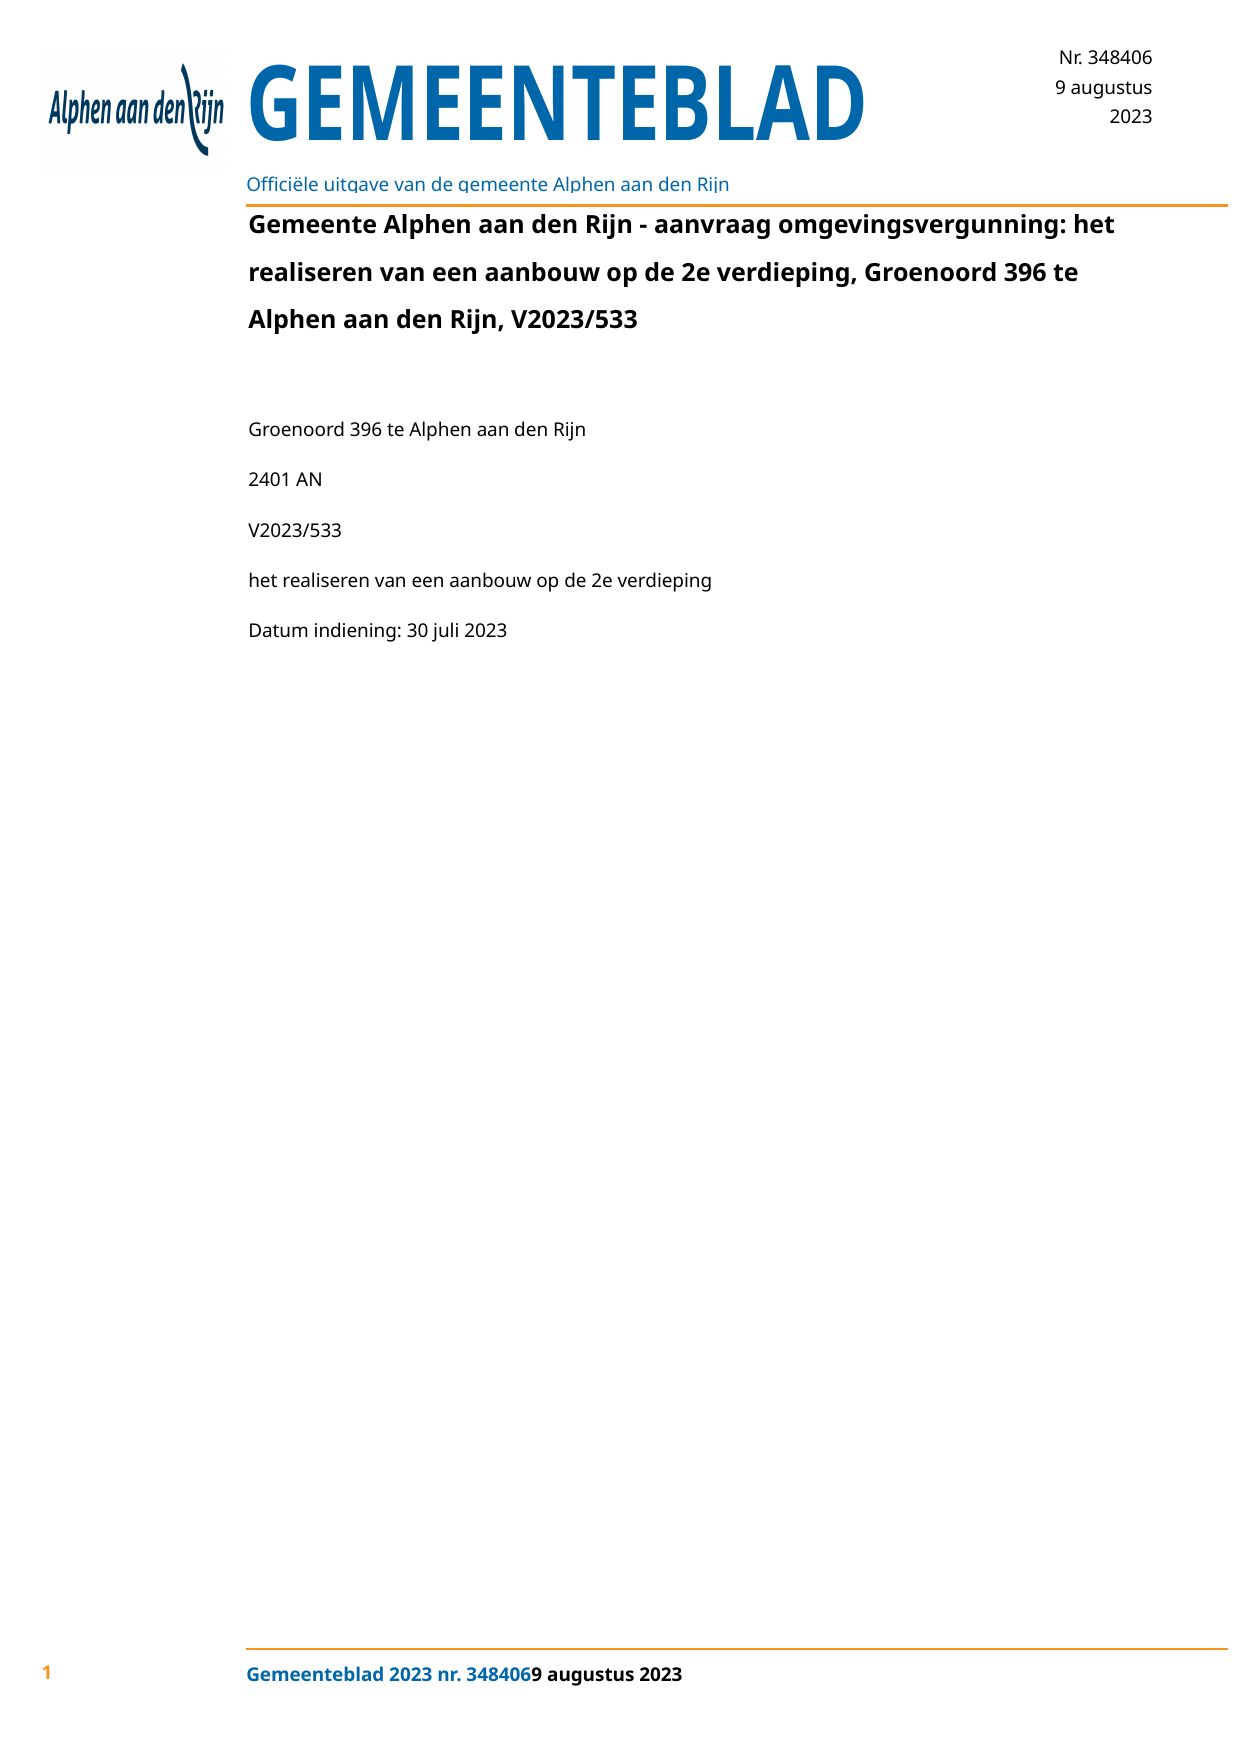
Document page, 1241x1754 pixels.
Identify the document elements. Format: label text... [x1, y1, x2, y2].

text het realiseren van een aanbouw op de 2e verdieping [248, 567, 1152, 593]
picture [41, 47, 231, 172]
text 2401 AN [248, 466, 1152, 492]
text Datum indiening: 30 juli 2023 [248, 618, 1152, 643]
text V2023/533 [248, 517, 1152, 542]
text Groenoord 396 te Alphen aan den Rijn [248, 416, 1152, 442]
text Gemeente Alphen aan den Rijn - aanvraag omgevingsvergunning: het realiseren van een aanbouw op de 2e verdieping, Groenoord 396 te Alphen aan den Rijn, V2023/533 [248, 207, 1152, 336]
